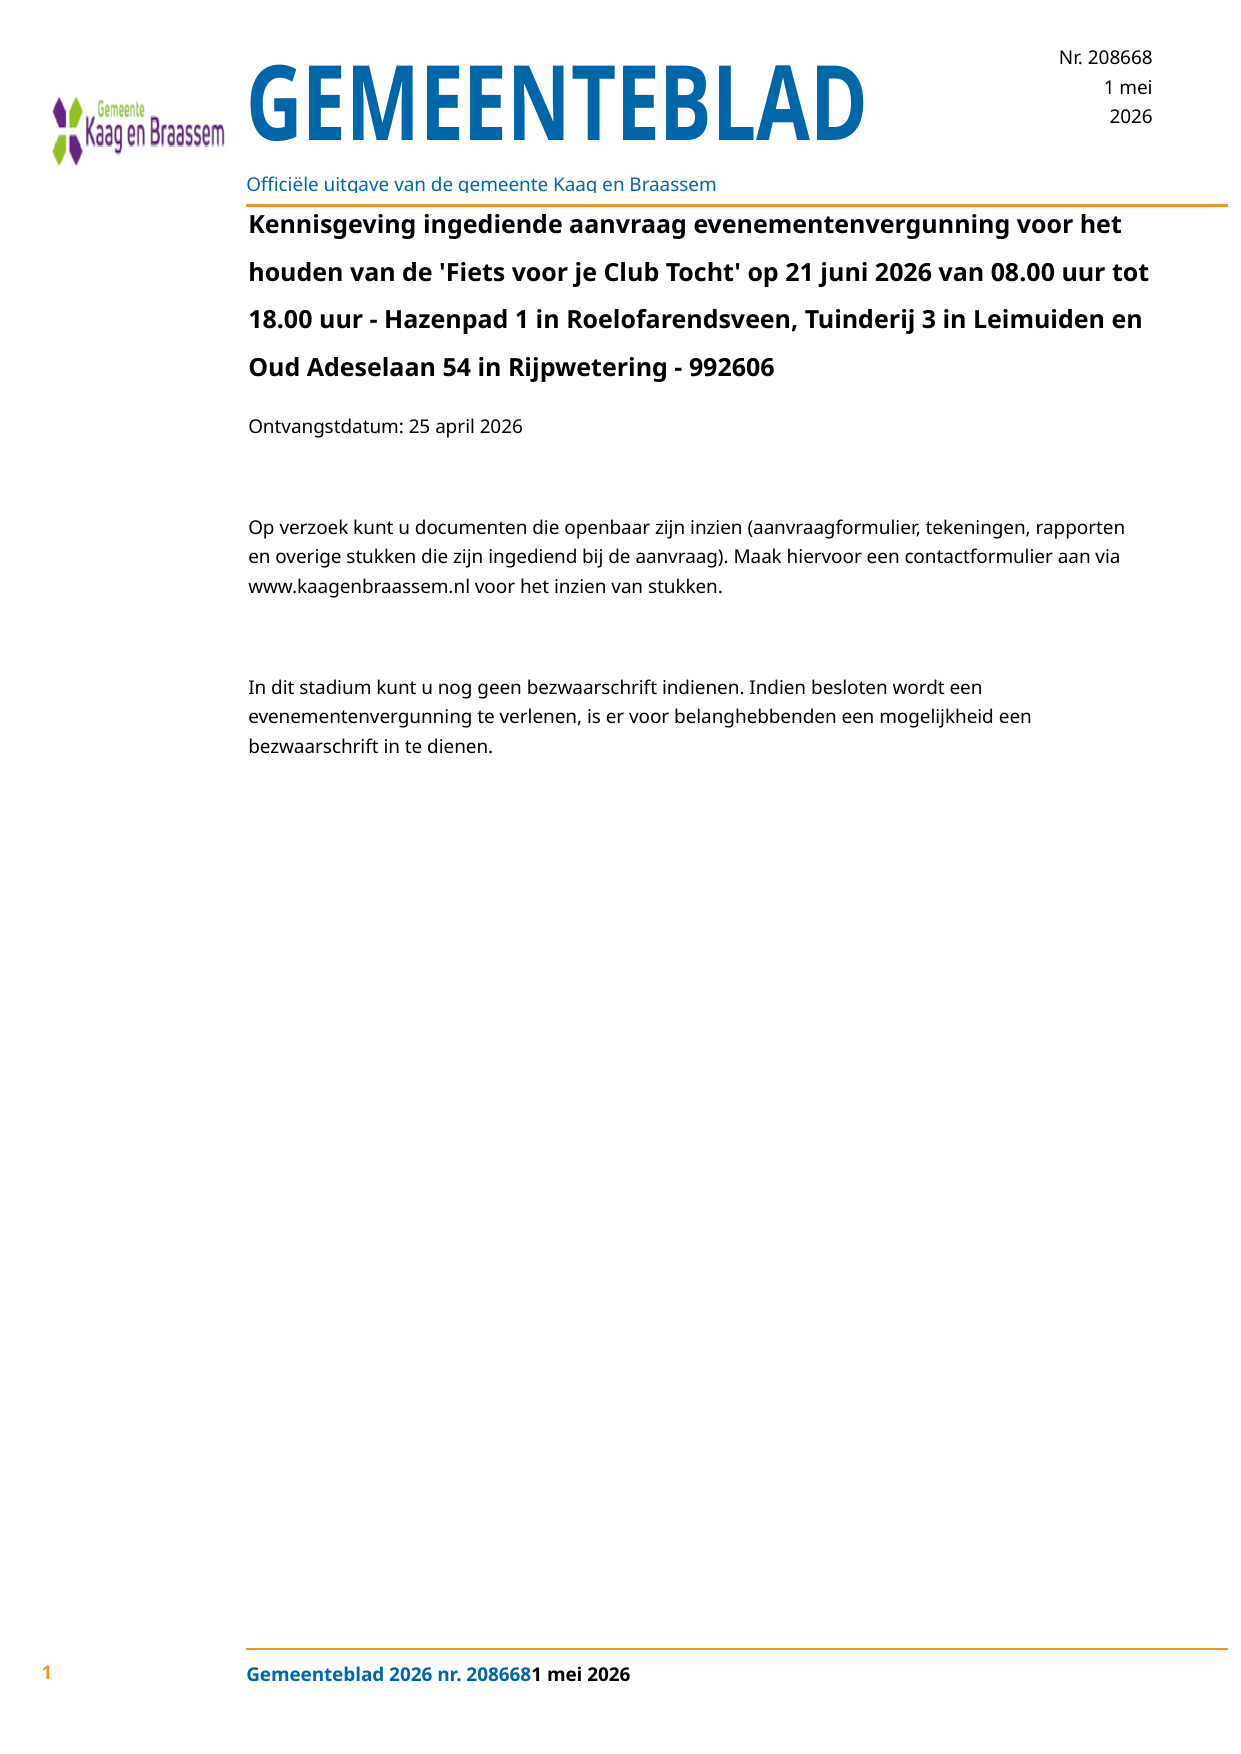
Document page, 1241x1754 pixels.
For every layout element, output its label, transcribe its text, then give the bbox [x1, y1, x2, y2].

picture [41, 47, 231, 172]
text In dit stadium kunt u nog geen bezwaarschrift indienen. Indien besloten wordt een evenementenvergunning te verlenen, is er voor belanghebbenden een mogelijkheid een bezwaarschrift in te dienen. [248, 674, 1152, 759]
text Kennisgeving ingediende aanvraag evenementenvergunning voor het houden van de 'Fiets voor je Club Tocht' op 21 juni 2026 van 08.00 uur tot 18.00 uur - Hazenpad 1 in Roelofarendsveen, Tuinderij 3 in Leimuiden en Oud Adeselaan 54 in Rijpwetering - 992606 [248, 207, 1152, 384]
text Ontvangstdatum: 25 april 2026 [248, 413, 1152, 439]
text Op verzoek kunt u documenten die openbaar zijn inzien (aanvraagformulier, tekeningen, rapporten en overige stukken die zijn ingediend bij de aanvraag). Maak hiervoor een contactformulier aan via www.kaagenbraassem.nl voor het inzien van stukken. [248, 514, 1152, 599]
